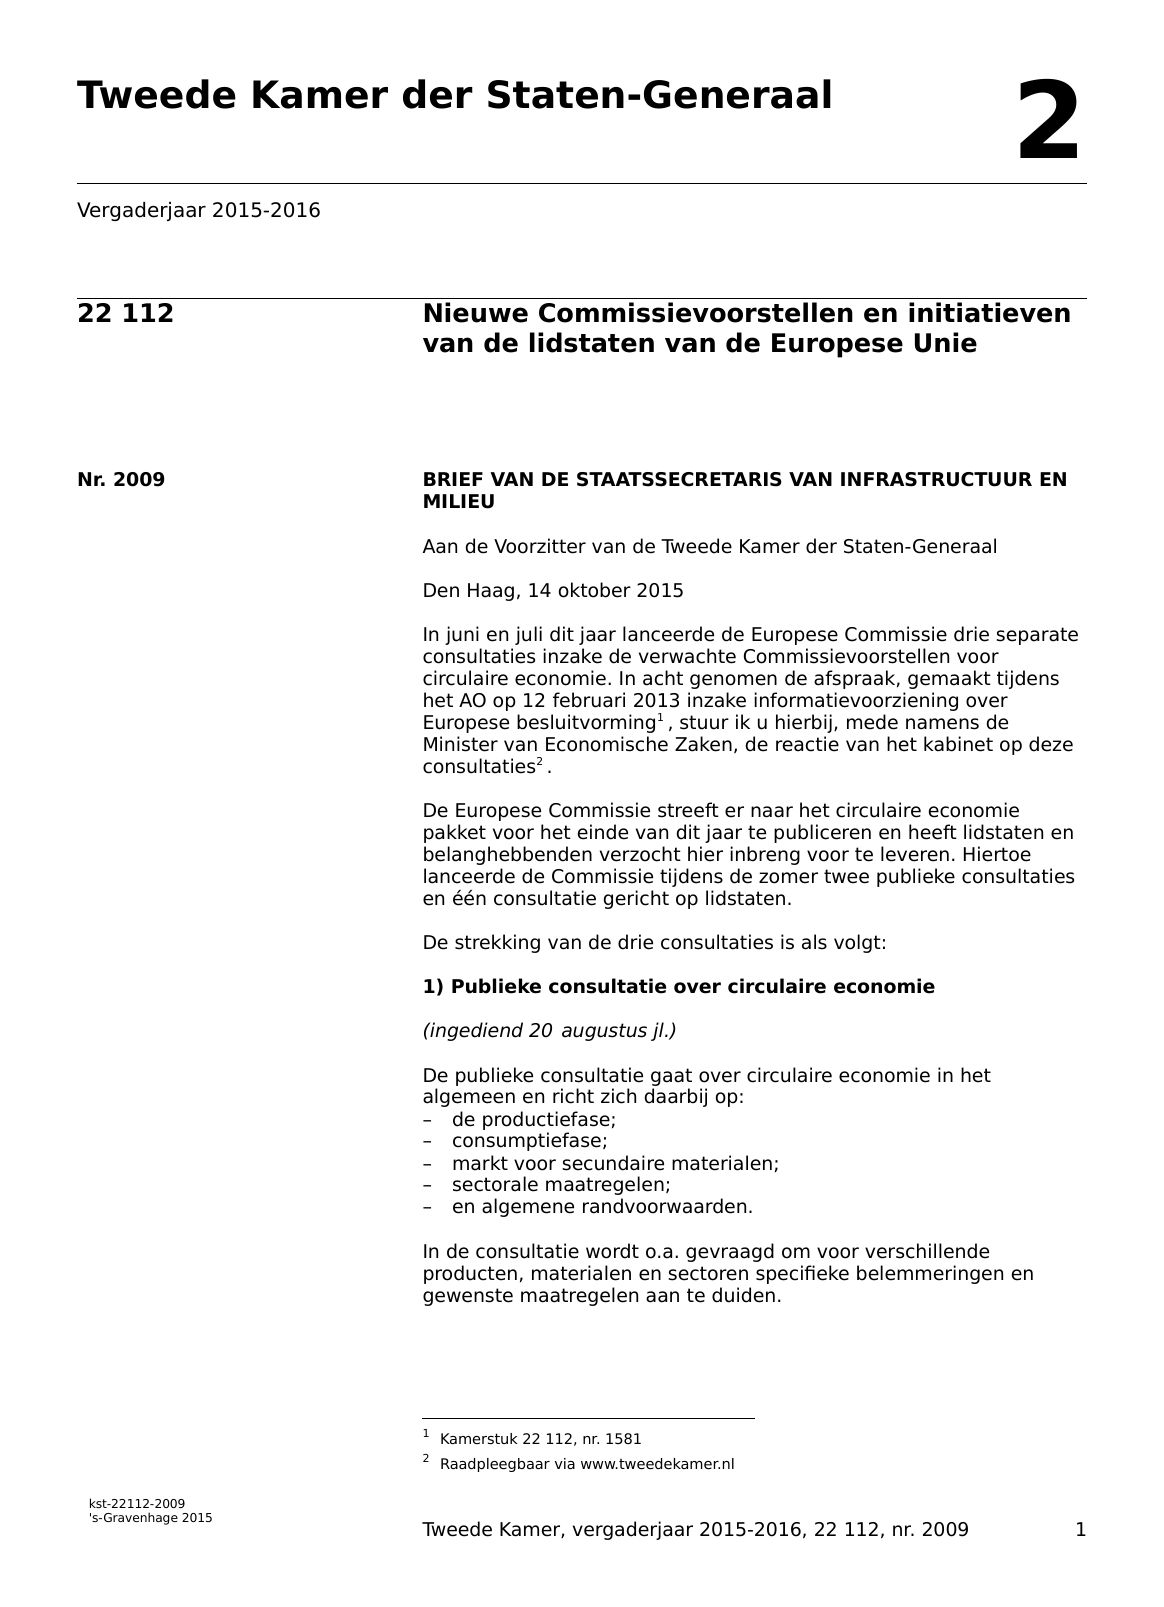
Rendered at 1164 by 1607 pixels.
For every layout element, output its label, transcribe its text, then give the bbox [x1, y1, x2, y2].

text – de productiefase; [422, 1108, 1087, 1130]
text – sectorale maatregelen; [422, 1174, 1087, 1196]
subtitle 22 112 Nieuwe Commissievoorstellen en initiatieven van de lidstaten van de Europese Unie [77, 299, 1087, 358]
text – markt voor secundaire materialen; [422, 1152, 1087, 1174]
subtitle Nr. 2009 BRIEF VAN DE STAATSSECRETARIS VAN INFRASTRUCTUUR EN MILIEU [77, 469, 1087, 513]
text De Europese Commissie streeft er naar het circulaire economie pakket voor het einde van dit jaar te publiceren en heeft lidstaten en belanghebbenden verzocht hier inbreng voor te leveren. Hiertoe lanceerde de Commissie tijdens de zomer twee publieke consultaties en één consultatie gericht op lidstaten. [422, 800, 1087, 910]
text Raadpleegbaar via www.tweedekamer.nl [422, 1452, 1087, 1474]
text Den Haag, 14 oktober 2015 [422, 580, 1087, 602]
text In juni en juli dit jaar lanceerde de Europese Commissie drie separate consultaties inzake de verwachte Commissievoorstellen voor circulaire economie. In acht genomen de afspraak, gemaakt tijdens het AO op 12 februari 2013 inzake informatievoorziening over Europese besluitvorming, stuur ik u hierbij, mede namens de Minister van Economische Zaken, de reactie van het kabinet op deze consultaties. [422, 624, 1087, 778]
text – consumptiefase; [422, 1130, 1087, 1152]
text 's-Gravenhage 2015 [88, 1511, 323, 1525]
text De publieke consultatie gaat over circulaire economie in het algemeen en richt zich daarbij op: [422, 1064, 1087, 1108]
text In de consultatie wordt o.a. gevraagd om voor verschillende producten, materialen en sectoren specifieke belemmeringen en gewenste maatregelen aan te duiden. [422, 1241, 1087, 1306]
text De strekking van de drie consultaties is als volgt: [422, 932, 1087, 954]
table_cell Vergaderjaar 2015-2016 [77, 184, 1087, 298]
subtitle 1) Publieke consultatie over circulaire economie [422, 976, 1087, 998]
table_header 2 [886, 59, 1087, 183]
text – en algemene randvoorwaarden. [422, 1196, 1087, 1218]
text Kamerstuk 22 112, nr. 1581 [422, 1427, 1087, 1449]
text Aan de Voorzitter van de Tweede Kamer der Staten-Generaal [422, 536, 1087, 557]
text kst-22112-2009 [88, 1497, 323, 1511]
subtitle (ingediend 20 augustus jl.) [422, 1020, 1087, 1042]
table_header Tweede Kamer der Staten-Generaal [77, 59, 886, 183]
